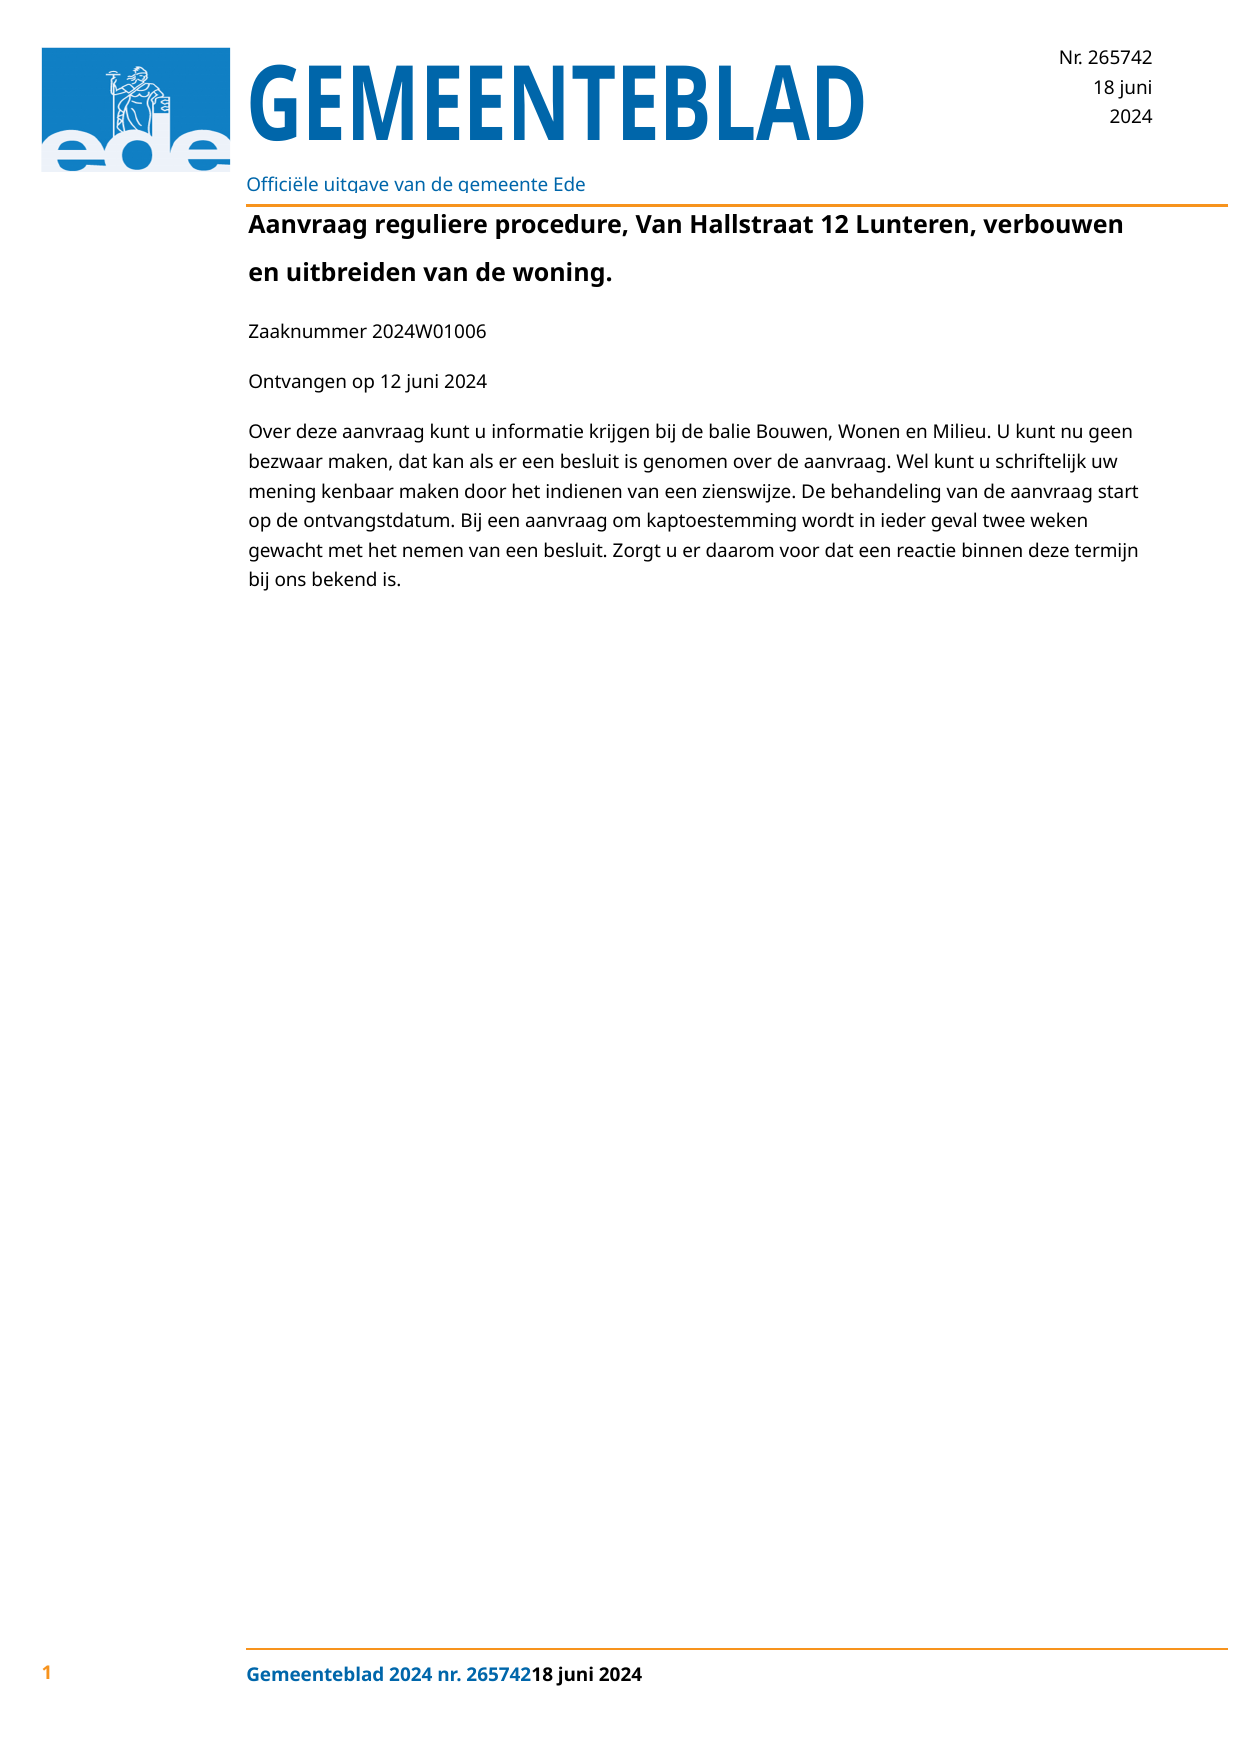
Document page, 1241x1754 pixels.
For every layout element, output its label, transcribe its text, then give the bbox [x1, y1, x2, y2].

text Over deze aanvraag kunt u informatie krijgen bij de balie Bouwen, Wonen en Milieu. U kunt nu geen bezwaar maken, dat kan als er een besluit is genomen over de aanvraag. Wel kunt u schriftelijk uw mening kenbaar maken door het indienen van een zienswijze. De behandeling van de aanvraag start op de ontvangstdatum. Bij een aanvraag om kaptoestemming wordt in ieder geval twee weken gewacht met het nemen van een besluit. Zorgt u er daarom voor dat een reactie binnen deze termijn bij ons bekend is. [248, 419, 1152, 592]
text Zaaknummer 2024W01006 [248, 318, 1152, 344]
picture [41, 47, 231, 172]
text Ontvangen op 12 juni 2024 [248, 368, 1152, 394]
text Aanvraag reguliere procedure, Van Hallstraat 12 Lunteren, verbouwen en uitbreiden van de woning. [248, 207, 1152, 288]
